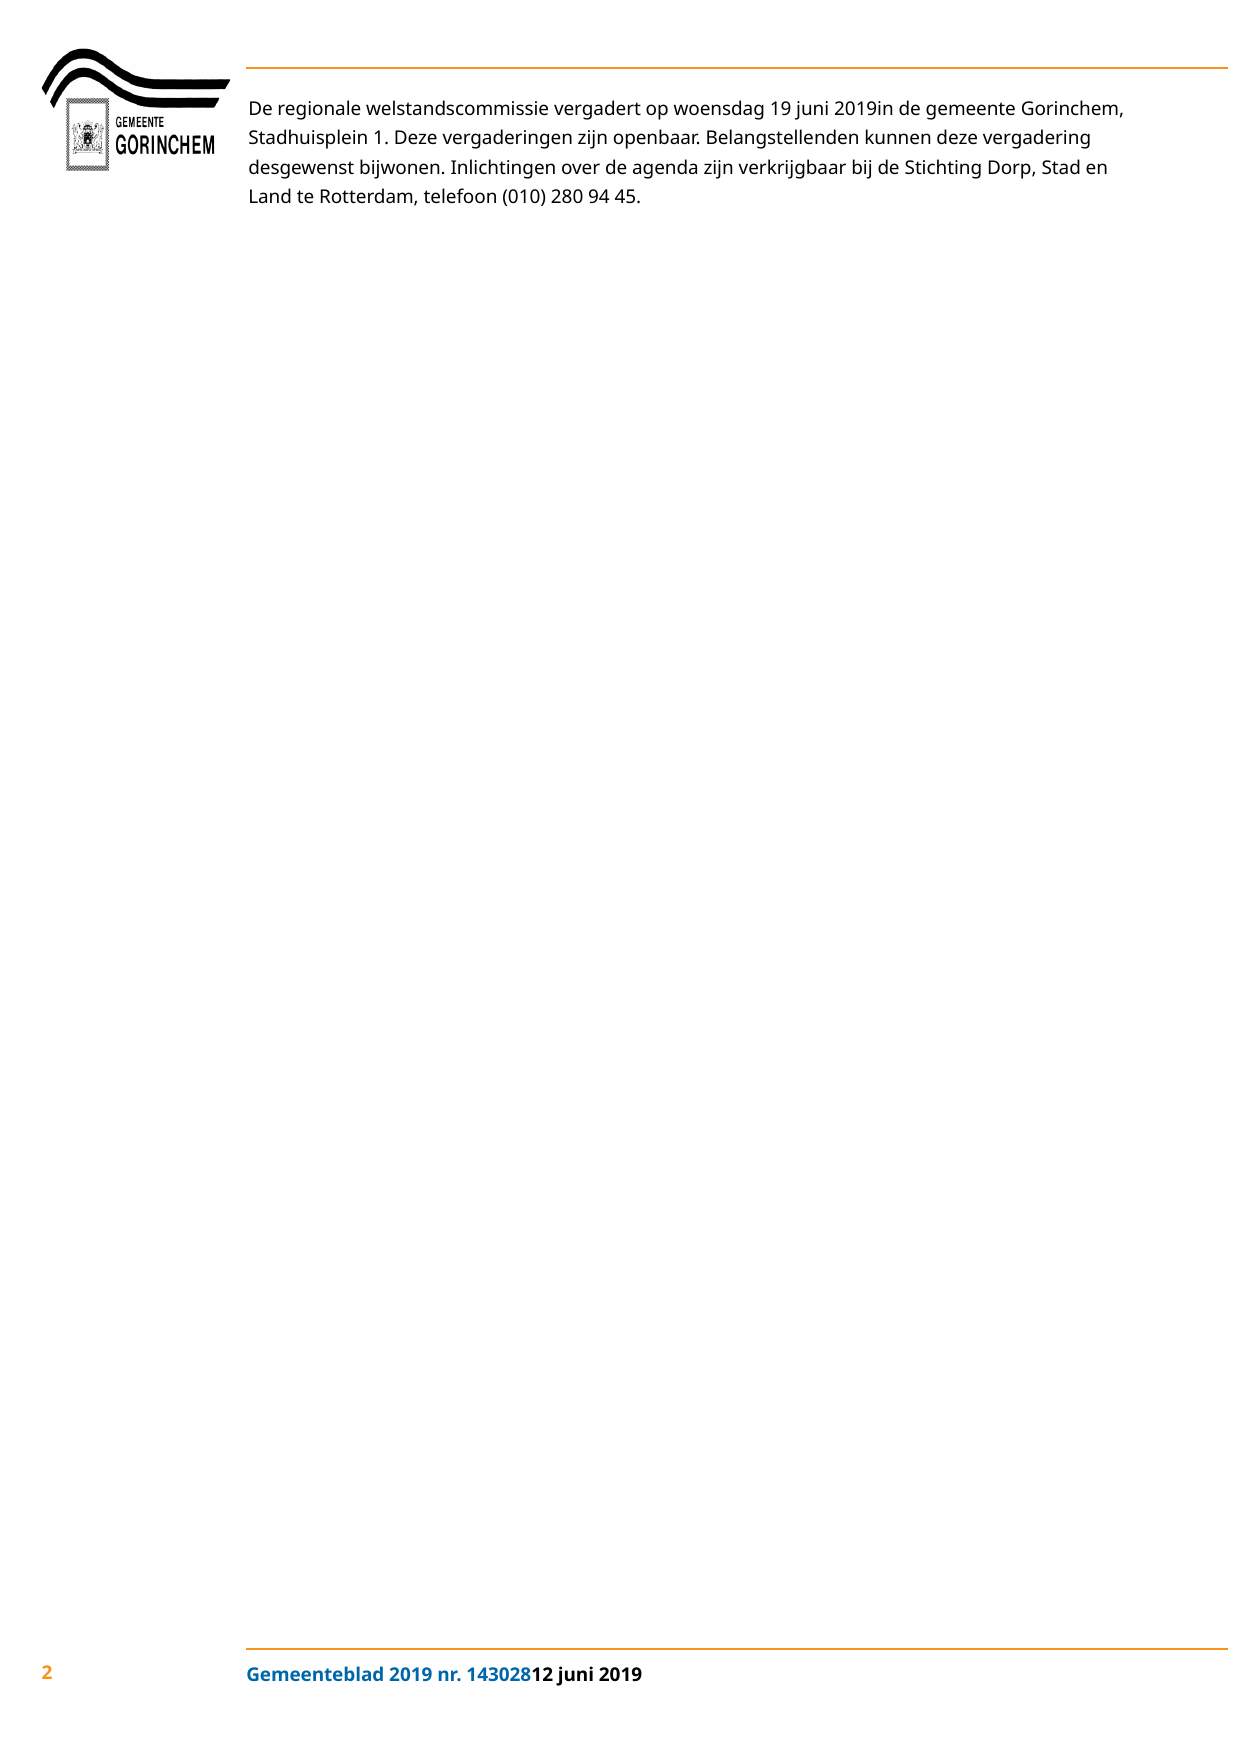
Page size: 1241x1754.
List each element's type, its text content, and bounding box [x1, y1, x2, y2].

text De regionale welstandscommissie vergadert op woensdag 19 juni 2019in de gemeente Gorinchem, Stadhuisplein 1. Deze vergaderingen zijn openbaar. Belangstellenden kunnen deze vergadering desgewenst bijwonen. Inlichtingen over de agenda zijn verkrijgbaar bij de Stichting Dorp, Stad en Land te Rotterdam, telefoon (010) 280 94 45. [248, 95, 1152, 209]
picture [41, 47, 231, 172]
